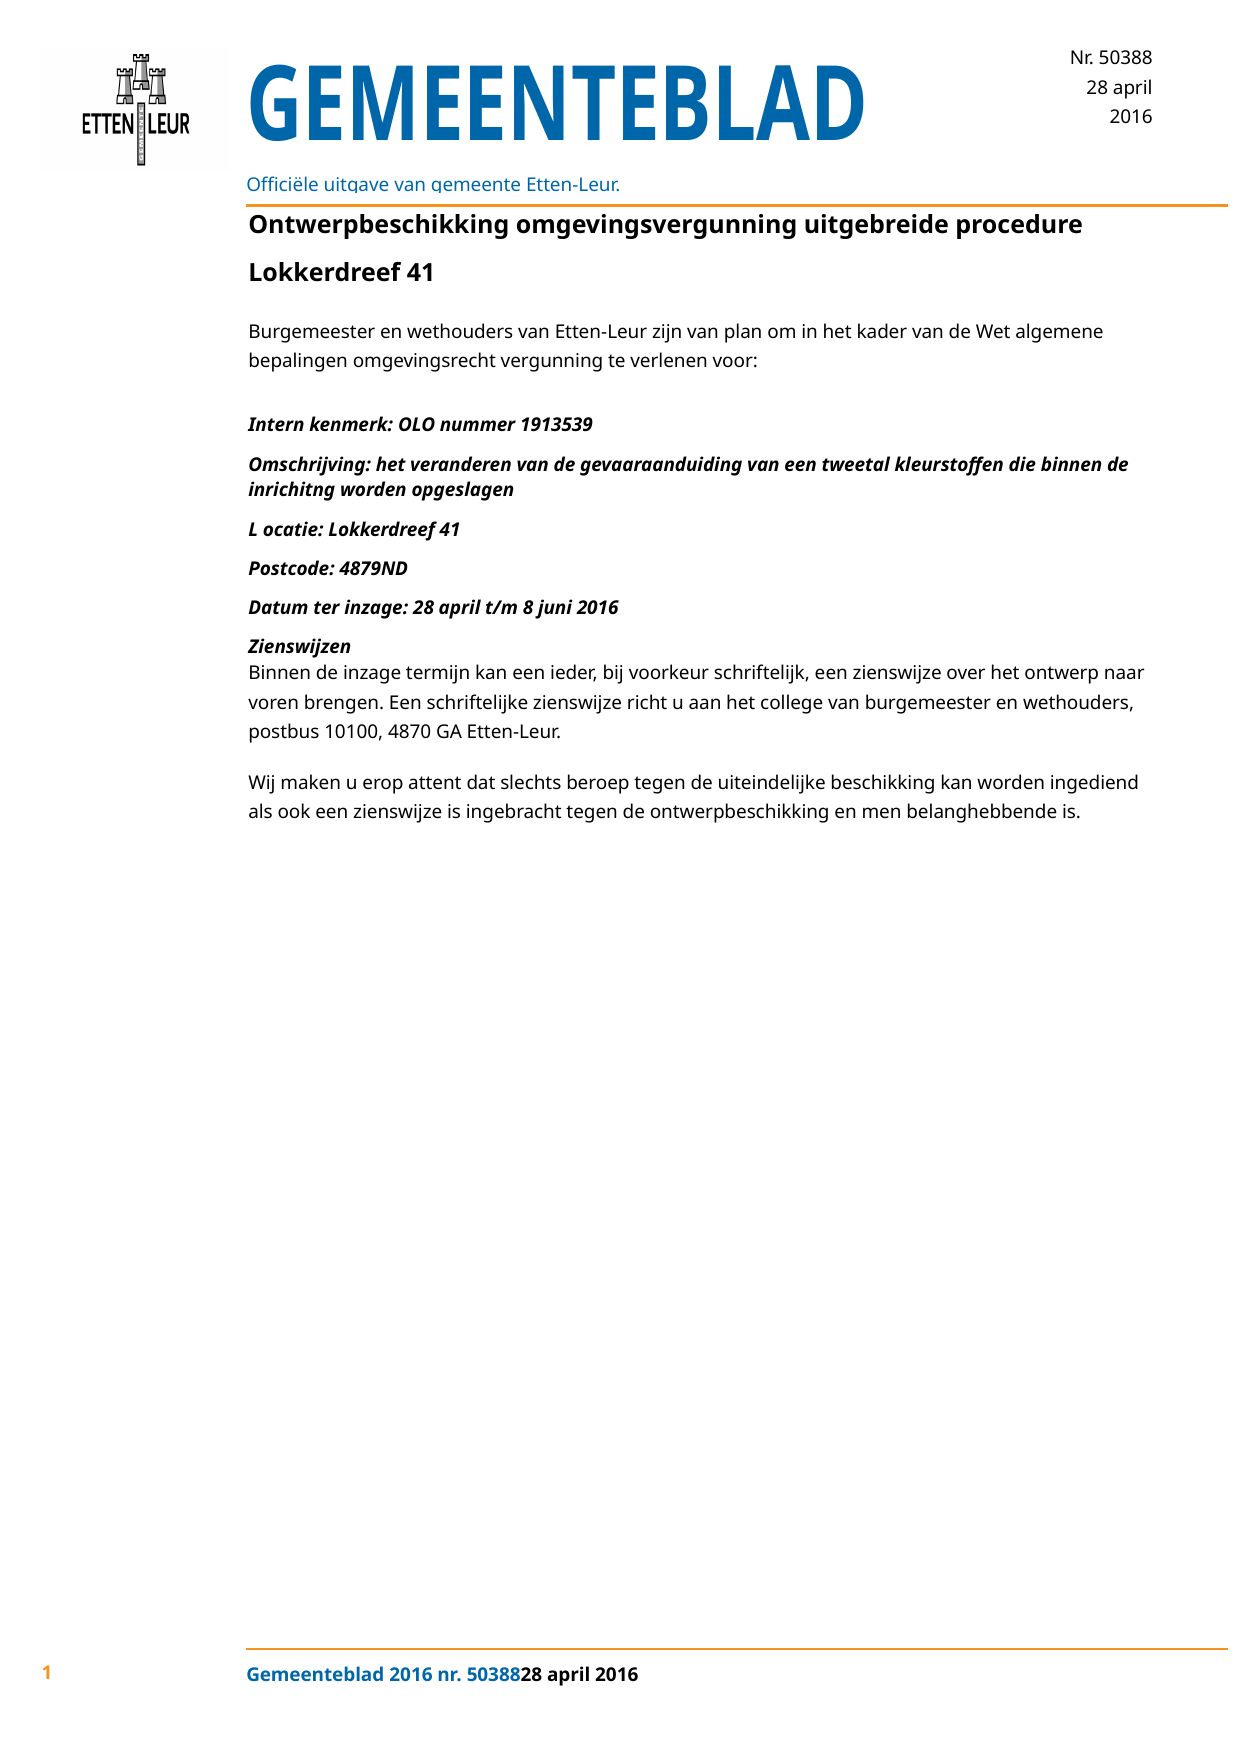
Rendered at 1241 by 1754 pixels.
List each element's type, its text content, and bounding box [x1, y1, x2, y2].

text Omschrijving: het veranderen van de gevaaraanduiding van een tweetal kleurstoffen die binnen de inrichitng worden opgeslagen [248, 451, 1152, 502]
text Datum ter inzage: 28 april t/m 8 juni 2016 [248, 594, 1152, 620]
text Burgemeester en wethouders van Etten-Leur zijn van plan om in het kader van de Wet algemene bepalingen omgevingsrecht vergunning te verlenen voor: [248, 318, 1152, 373]
text Postcode: 4879ND [248, 555, 1152, 581]
text Binnen de inzage termijn kan een ieder, bij voorkeur schriftelijk, een zienswijze over het ontwerp naar voren brengen. Een schriftelijke zienswijze richt u aan het college van burgemeester en wethouders, postbus 10100, 4870 GA Etten-Leur. [248, 659, 1152, 744]
text L ocatie: Lokkerdreef 41 [248, 516, 1152, 541]
text Wij maken u erop attent dat slechts beroep tegen de uiteindelijke beschikking kan worden ingediend als ook een zienswijze is ingebracht tegen de ontwerpbeschikking en men belanghebbende is. [248, 769, 1152, 824]
text Ontwerpbeschikking omgevingsvergunning uitgebreide procedure Lokkerdreef 41 [248, 207, 1152, 288]
text Intern kenmerk: OLO nummer 1913539 [248, 411, 1152, 437]
text Zienswijzen [248, 633, 1152, 659]
picture [41, 47, 231, 172]
